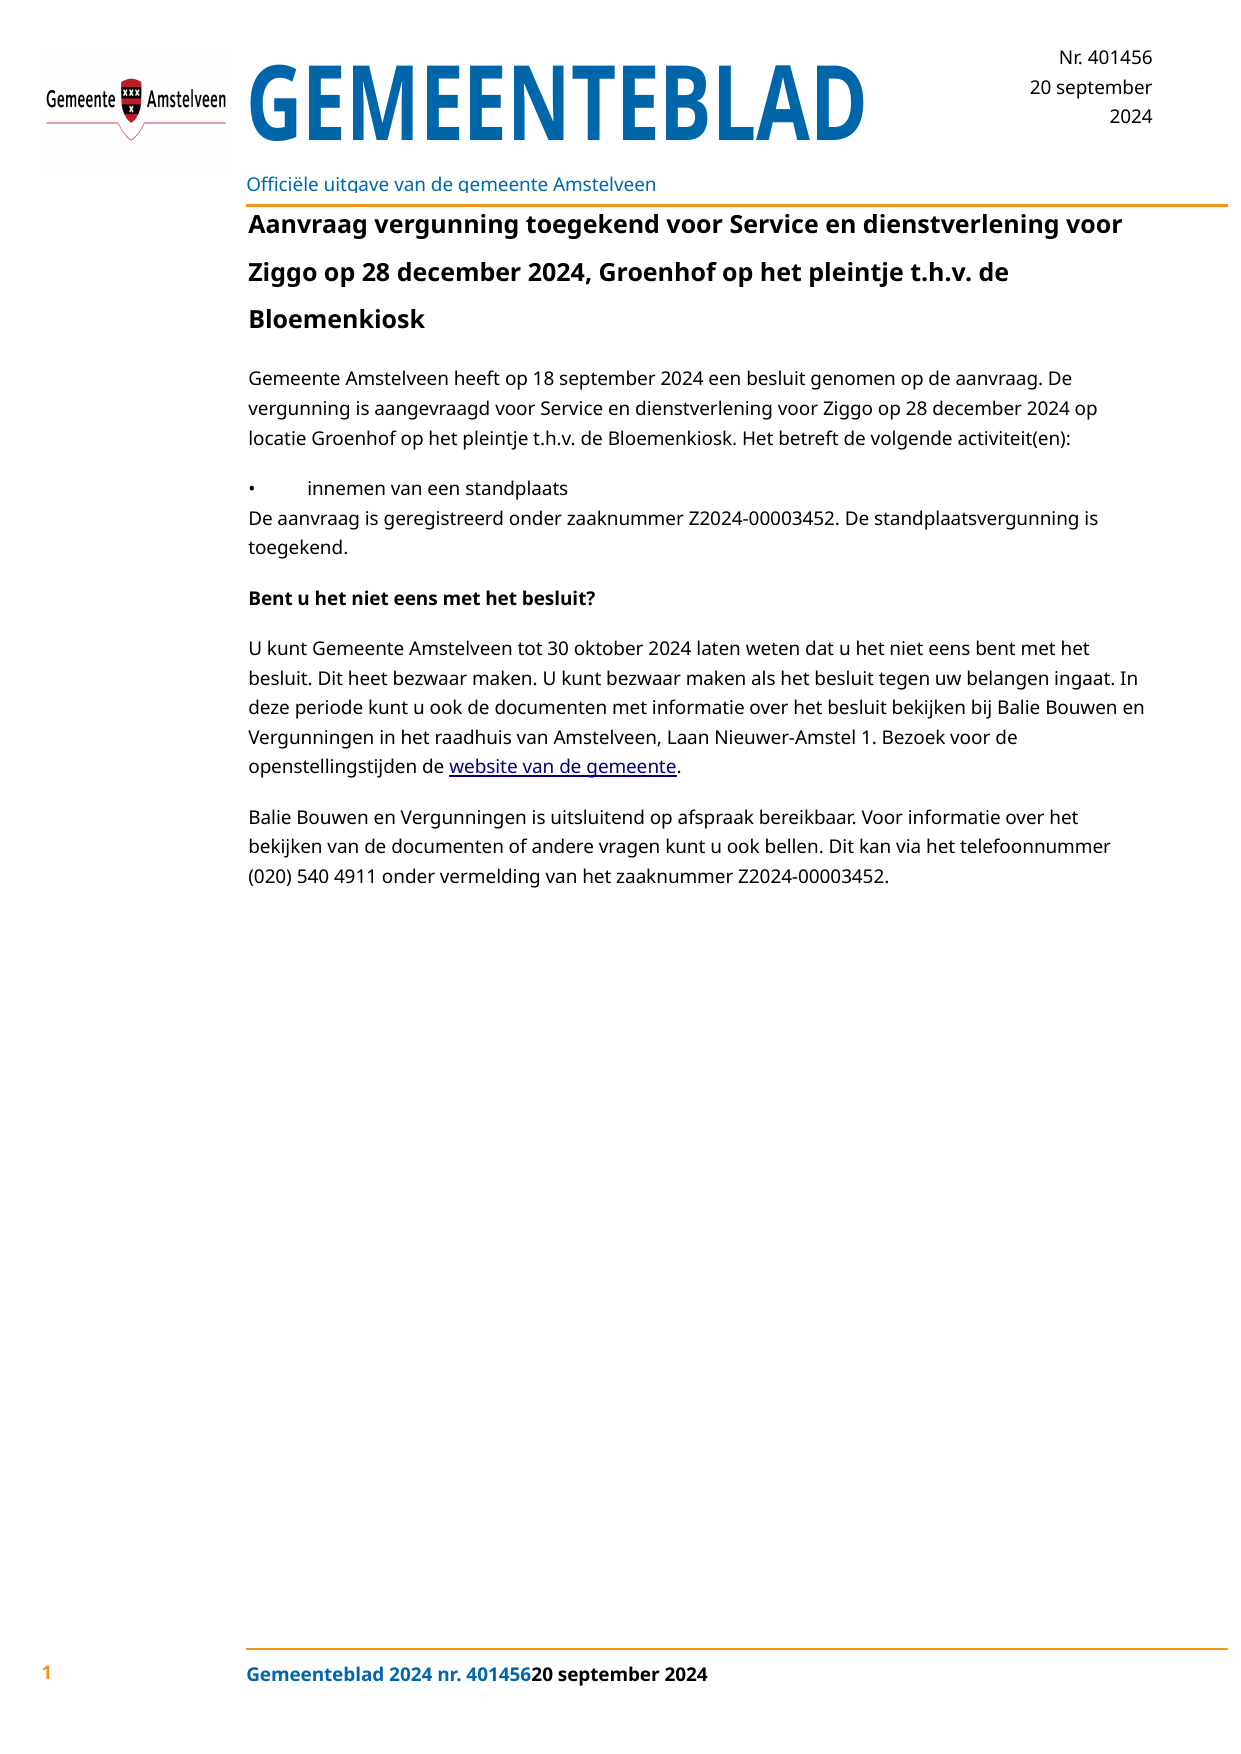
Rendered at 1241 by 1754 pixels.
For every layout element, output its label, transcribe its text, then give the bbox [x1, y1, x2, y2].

text Aanvraag vergunning toegekend voor Service en dienstverlening voor Ziggo op 28 december 2024, Groenhof op het pleintje t.h.v. de Bloemenkiosk [248, 207, 1152, 336]
text Gemeente Amstelveen heeft op 18 september 2024 een besluit genomen op de aanvraag. De vergunning is aangevraagd voor Service en dienstverlening voor Ziggo op 28 december 2024 op locatie Groenhof op het pleintje t.h.v. de Bloemenkiosk. Het betreft de volgende activiteit(en): [248, 366, 1152, 450]
picture [41, 47, 231, 172]
text U kunt Gemeente Amstelveen tot 30 oktober 2024 laten weten dat u het niet eens bent met het besluit. Dit heet bezwaar maken. U kunt bezwaar maken als het besluit tegen uw belangen ingaat. In deze periode kunt u ook de documenten met informatie over het besluit bekijken bij Balie Bouwen en Vergunningen in het raadhuis van Amstelveen, Laan Nieuwer-Amstel 1. Bezoek voor de openstellingstijden de website van de gemeente. [248, 635, 1152, 779]
text De aanvraag is geregistreerd onder zaaknummer Z2024-00003452. De standplaatsvergunning is toegekend. [248, 505, 1152, 560]
text Balie Bouwen en Vergunningen is uitsluitend op afspraak bereikbaar. Voor informatie over het bekijken van de documenten of andere vragen kunt u ook bellen. Dit kan via het telefoonnummer (020) 540 4911 onder vermelding van het zaaknummer Z2024-00003452. [248, 804, 1152, 889]
list innemen van een standplaats [248, 475, 1152, 501]
text Bent u het niet eens met het besluit? [248, 585, 1152, 610]
